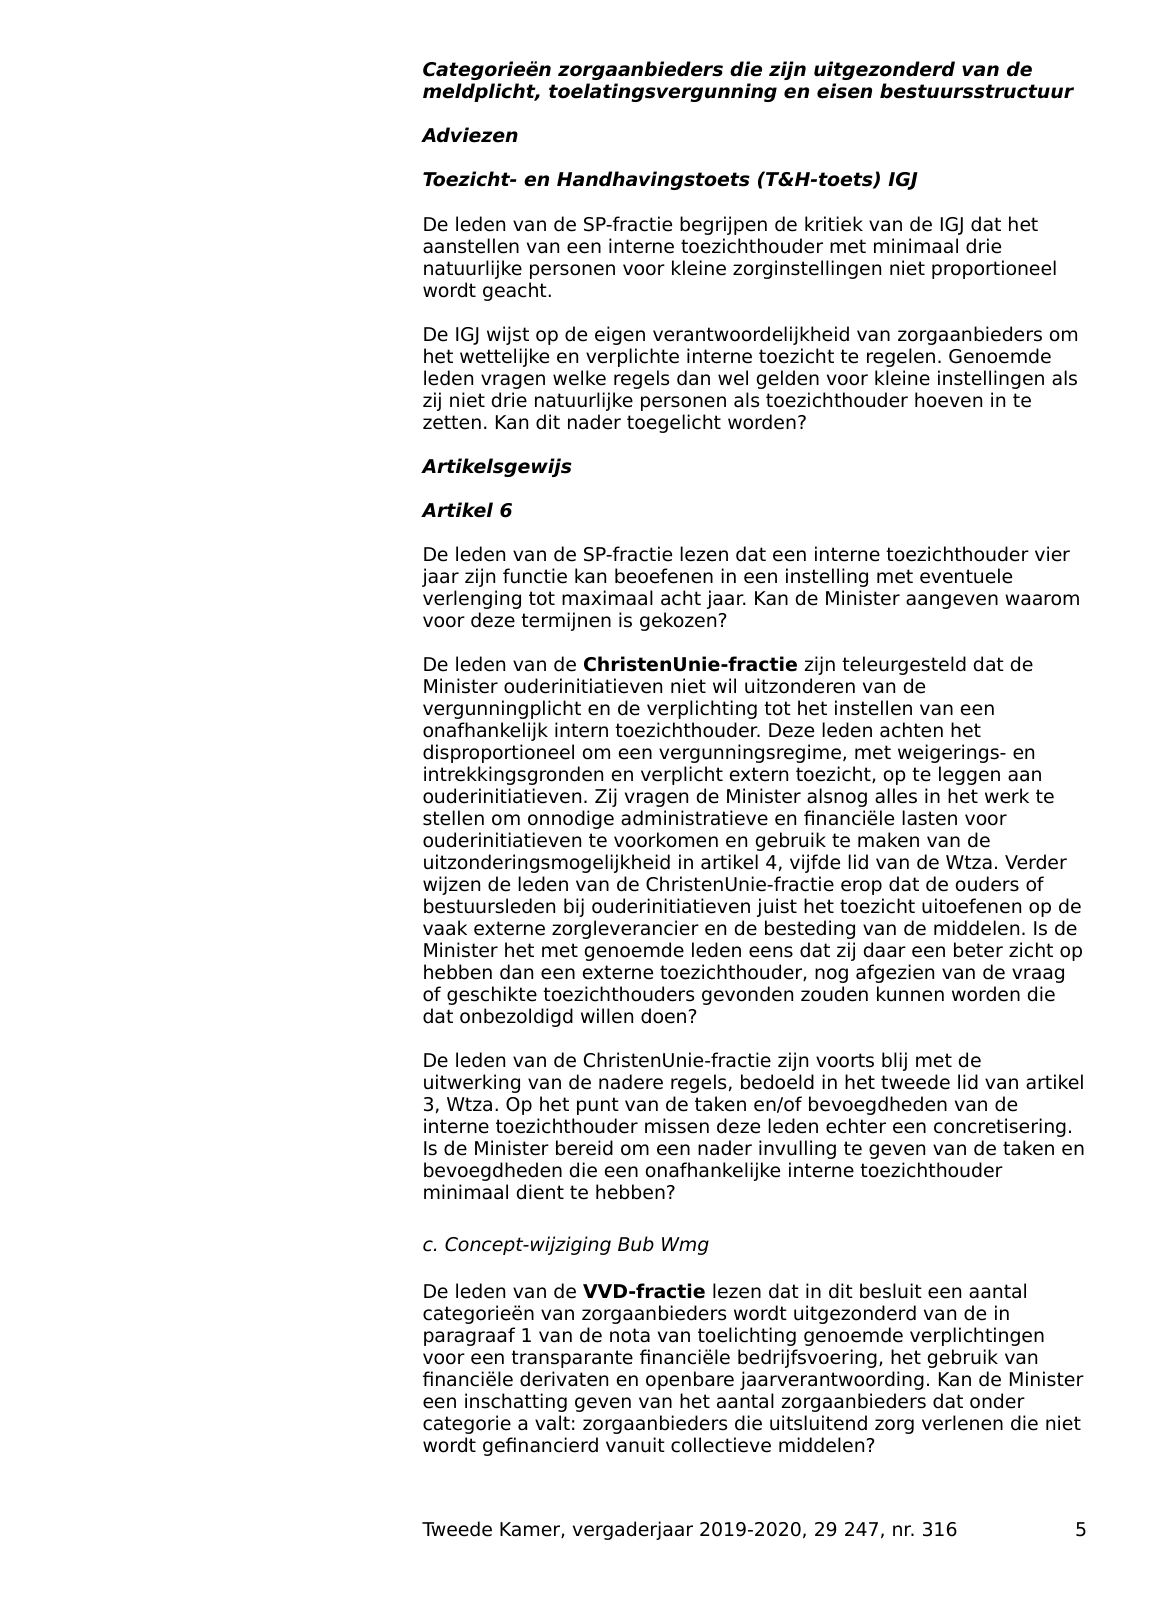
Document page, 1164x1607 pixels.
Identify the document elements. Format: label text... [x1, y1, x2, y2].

subtitle Categorieën zorgaanbieders die zijn uitgezonderd van de meldplicht, toelatingsvergunning en eisen bestuursstructuur [422, 59, 1087, 103]
text De IGJ wijst op de eigen verantwoordelijkheid van zorgaanbieders om het wettelijke en verplichte interne toezicht te regelen. Genoemde leden vragen welke regels dan wel gelden voor kleine instellingen als zij niet drie natuurlijke personen als toezichthouder hoeven in te zetten. Kan dit nader toegelicht worden? [422, 324, 1087, 433]
subtitle Adviezen [422, 125, 1087, 147]
text De leden van de ChristenUnie-fractie zijn voorts blij met de uitwerking van de nadere regels, bedoeld in het tweede lid van artikel 3, Wtza. Op het punt van de taken en/of bevoegdheden van de interne toezichthouder missen deze leden echter een concretisering. Is de Minister bereid om een nader invulling te geven van de taken en bevoegdheden die een onafhankelijke interne toezichthouder minimaal dient te hebben? [422, 1050, 1087, 1204]
subtitle Toezicht- en Handhavingstoets (T&H-toets) IGJ [422, 169, 1087, 191]
text De leden van de SP-fractie lezen dat een interne toezichthouder vier jaar zijn functie kan beoefenen in een instelling met eventuele verlenging tot maximaal acht jaar. Kan de Minister aangeven waarom voor deze termijnen is gekozen? [422, 544, 1087, 632]
text De leden van de VVD-fractie lezen dat in dit besluit een aantal categorieën van zorgaanbieders wordt uitgezonderd van de in paragraaf 1 van de nota van toelichting genoemde verplichtingen voor een transparante financiële bedrijfsvoering, het gebruik van financiële derivaten en openbare jaarverantwoording. Kan de Minister een inschatting geven van het aantal zorgaanbieders dat onder categorie a valt: zorgaanbieders die uitsluitend zorg verlenen die niet wordt gefinancierd vanuit collectieve middelen? [422, 1281, 1087, 1457]
subtitle Artikel 6 [422, 500, 1087, 522]
text De leden van de ChristenUnie-fractie zijn teleurgesteld dat de Minister ouderinitiatieven niet wil uitzonderen van de vergunningplicht en de verplichting tot het instellen van een onafhankelijk intern toezichthouder. Deze leden achten het disproportioneel om een vergunningsregime, met weigerings- en intrekkingsgronden en verplicht extern toezicht, op te leggen aan ouderinitiatieven. Zij vragen de Minister alsnog alles in het werk te stellen om onnodige administratieve en financiële lasten voor ouderinitiatieven te voorkomen en gebruik te maken van de uitzonderingsmogelijkheid in artikel 4, vijfde lid van de Wtza. Verder wijzen de leden van de ChristenUnie-fractie erop dat de ouders of bestuursleden bij ouderinitiatieven juist het toezicht uitoefenen op de vaak externe zorgleverancier en de besteding van de middelen. Is de Minister het met genoemde leden eens dat zij daar een beter zicht op hebben dan een externe toezichthouder, nog afgezien van de vraag of geschikte toezichthouders gevonden zouden kunnen worden die dat onbezoldigd willen doen? [422, 654, 1087, 1028]
subtitle Artikelsgewijs [422, 456, 1087, 478]
text De leden van de SP-fractie begrijpen de kritiek van de IGJ dat het aanstellen van een interne toezichthouder met minimaal drie natuurlijke personen voor kleine zorginstellingen niet proportioneel wordt geacht. [422, 213, 1087, 301]
subtitle c. Concept-wijziging Bub Wmg [422, 1234, 1087, 1256]
